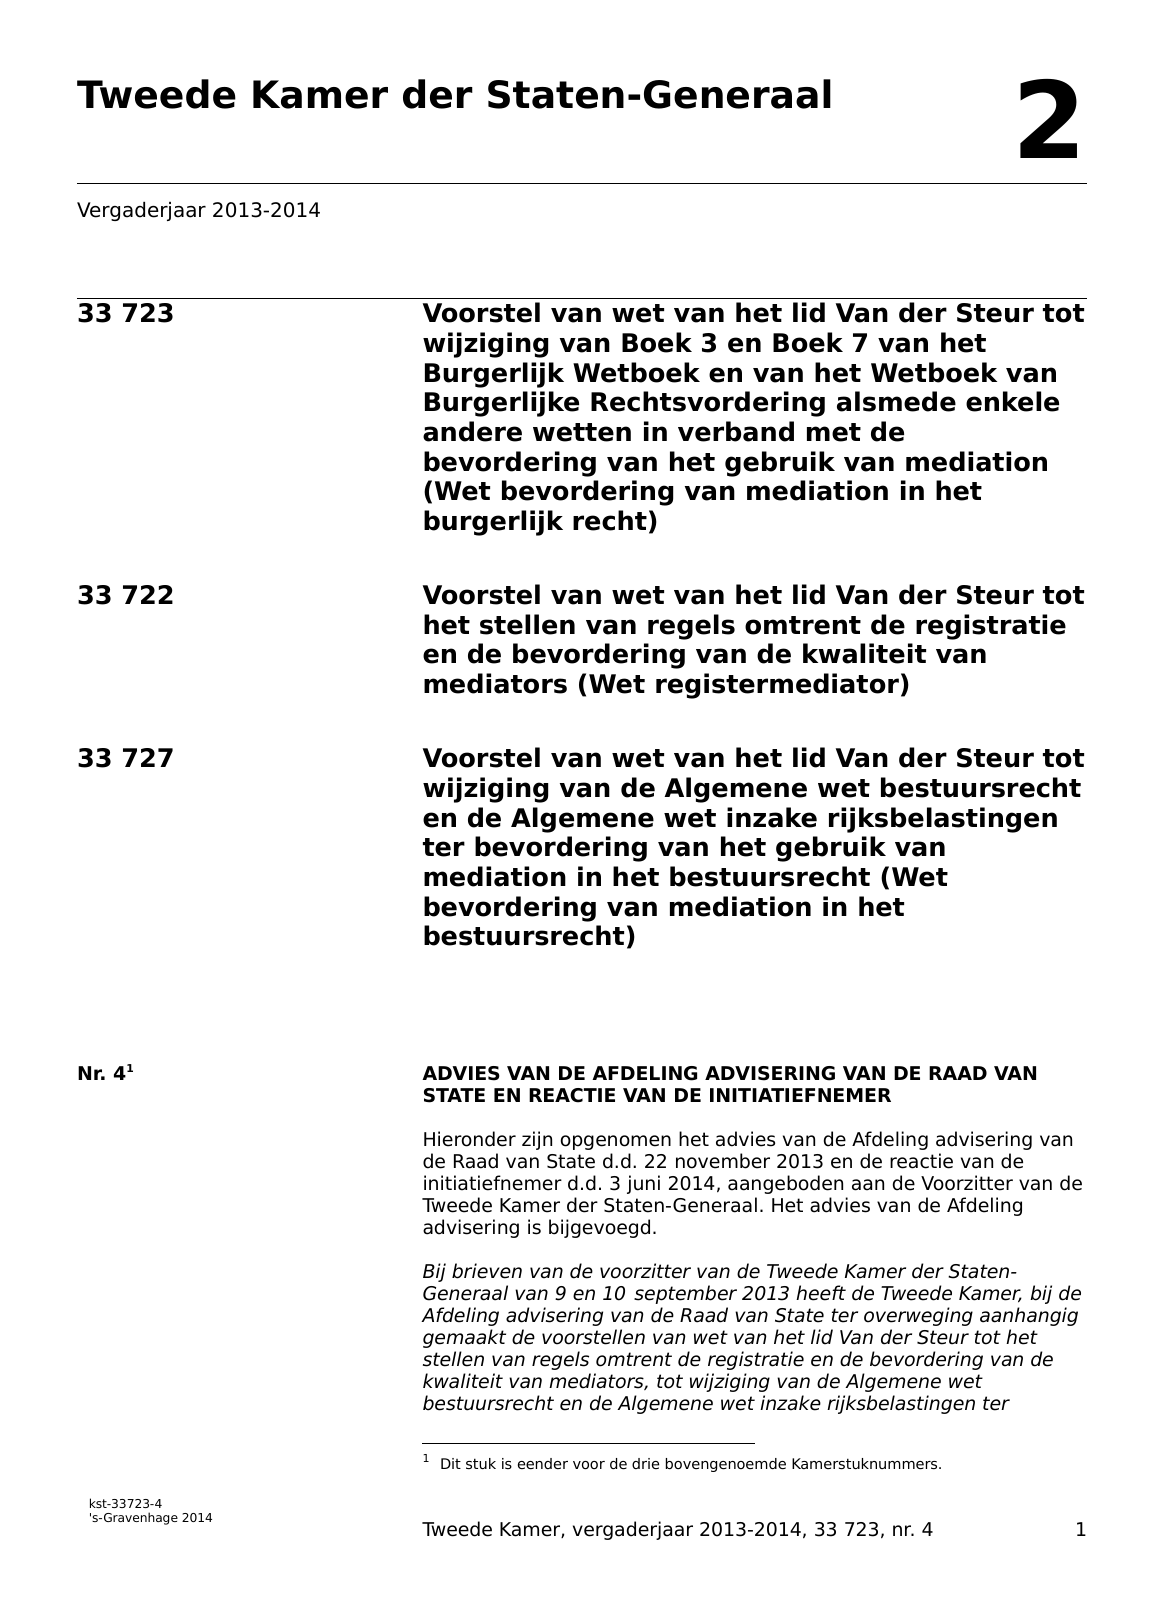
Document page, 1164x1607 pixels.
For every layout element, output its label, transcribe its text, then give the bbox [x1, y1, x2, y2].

text Bij brieven van de voorzitter van de Tweede Kamer der Staten-Generaal van 9 en 10 september 2013 heeft de Tweede Kamer, bij de Afdeling advisering van de Raad van State ter overweging aanhangig gemaakt de voorstellen van wet van het lid Van der Steur tot het stellen van regels omtrent de registratie en de bevordering van de kwaliteit van mediators, tot wijziging van de Algemene wet bestuursrecht en de Algemene wet inzake rijksbelastingen ter [422, 1261, 1087, 1415]
text Hieronder zijn opgenomen het advies van de Afdeling advisering van de Raad van State d.d. 22 november 2013 en de reactie van de initiatiefnemer d.d. 3 juni 2014, aangeboden aan de Voorzitter van de Tweede Kamer der Staten-Generaal. Het advies van de Afdeling advisering is bijgevoegd. [422, 1129, 1087, 1239]
table_header Tweede Kamer der Staten-Generaal [77, 59, 886, 183]
subtitle 33 727 Voorstel van wet van het lid Van der Steur tot wijziging van de Algemene wet bestuursrecht en de Algemene wet inzake rijksbelastingen ter bevordering van het gebruik van mediation in het bestuursrecht (Wet bevordering van mediation in het bestuursrecht) [77, 744, 1087, 952]
subtitle 33 723 Voorstel van wet van het lid Van der Steur tot wijziging van Boek 3 en Boek 7 van het Burgerlijk Wetboek en van het Wetboek van Burgerlijke Rechtsvordering alsmede enkele andere wetten in verband met de bevordering van het gebruik van mediation (Wet bevordering van mediation in het burgerlijk recht) [77, 299, 1087, 536]
text kst-33723-4 [88, 1497, 323, 1511]
text 's-Gravenhage 2014 [88, 1511, 323, 1525]
table_cell Vergaderjaar 2013-2014 [77, 184, 1087, 298]
subtitle 33 722 Voorstel van wet van het lid Van der Steur tot het stellen van regels omtrent de registratie en de bevordering van de kwaliteit van mediators (Wet registermediator) [77, 581, 1087, 699]
text Dit stuk is eender voor de drie bovengenoemde Kamerstuknummers. [422, 1452, 1087, 1474]
subtitle Nr. 4 ADVIES VAN DE AFDELING ADVISERING VAN DE RAAD VAN STATE EN REACTIE VAN DE INITIATIEFNEMER [77, 1063, 1087, 1107]
table_header 2 [886, 59, 1087, 183]
